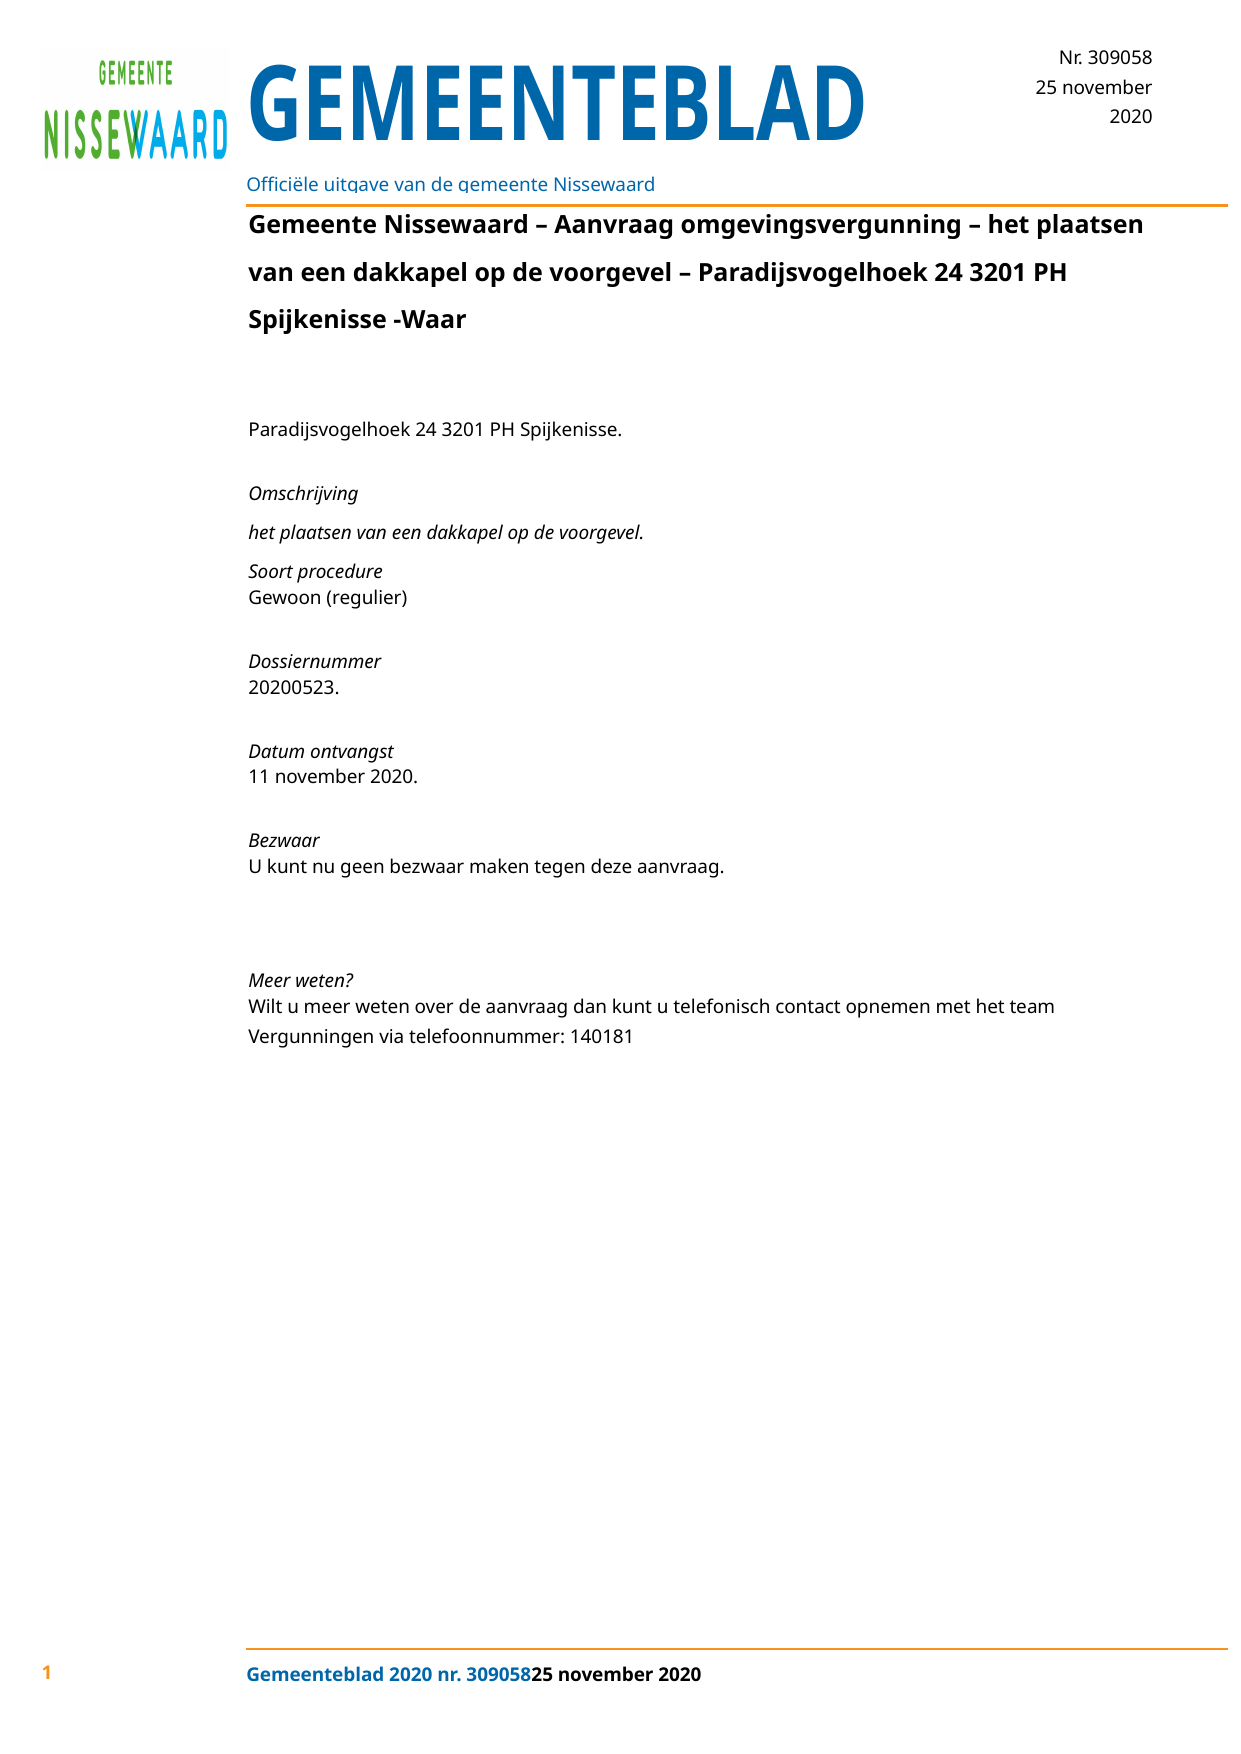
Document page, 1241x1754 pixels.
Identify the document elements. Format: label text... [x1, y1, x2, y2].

text Wilt u meer weten over de aanvraag dan kunt u telefonisch contact opnemen met het team Vergunningen via telefoonnummer: 140181 [248, 993, 1152, 1049]
picture [41, 47, 231, 172]
text Meer weten? [248, 968, 1152, 993]
text 11 november 2020. [248, 763, 1152, 789]
text Bezwaar [248, 827, 1152, 853]
text U kunt nu geen bezwaar maken tegen deze aanvraag. [248, 853, 1152, 879]
text Soort procedure [248, 558, 1152, 584]
text Datum ontvangst [248, 738, 1152, 763]
text 20200523. [248, 674, 1152, 699]
text Gewoon (regulier) [248, 584, 1152, 610]
text Gemeente Nissewaard – Aanvraag omgevingsvergunning – het plaatsen van een dakkapel op de voorgevel – Paradijsvogelhoek 24 3201 PH Spijkenisse -Waar [248, 207, 1152, 336]
text Dossiernummer [248, 648, 1152, 674]
text Omschrijving [248, 480, 1152, 506]
text Paradijsvogelhoek 24 3201 PH Spijkenisse. [248, 416, 1152, 442]
text het plaatsen van een dakkapel op de voorgevel. [248, 519, 1152, 545]
